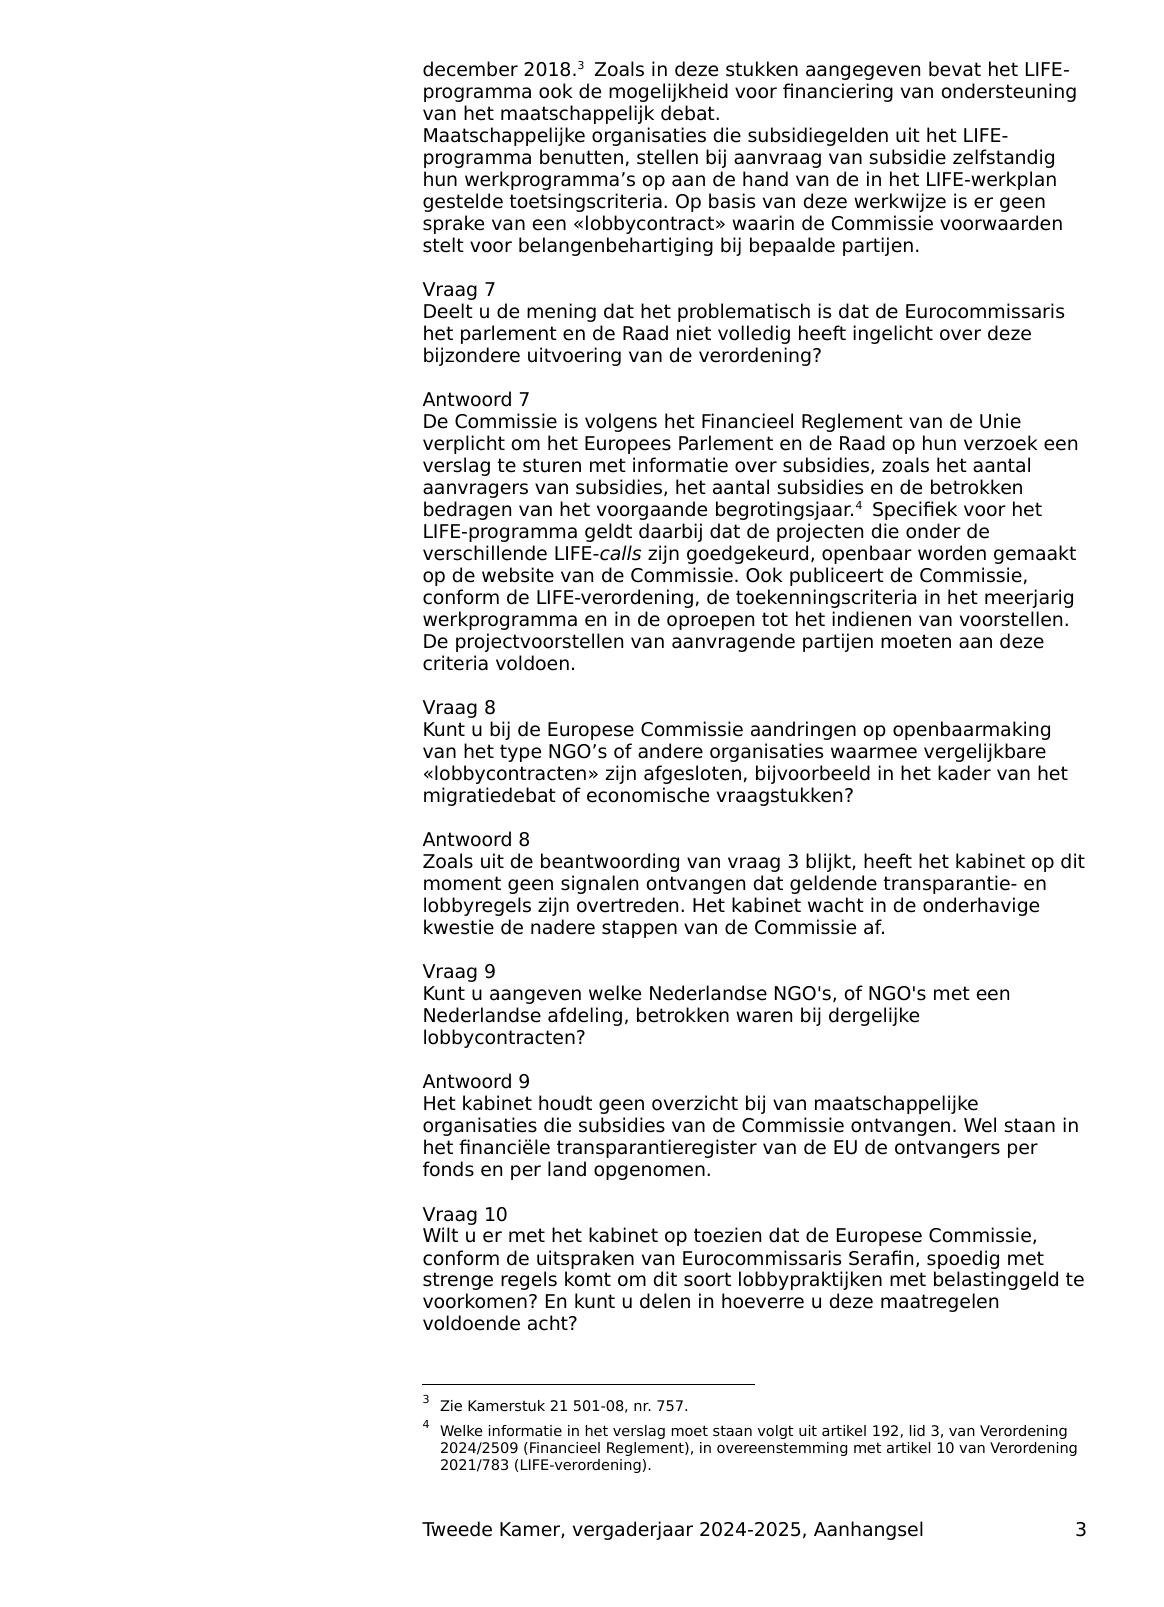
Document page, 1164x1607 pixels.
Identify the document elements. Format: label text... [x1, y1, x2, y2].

text Vraag 7 [422, 279, 1087, 301]
text Zoals uit de beantwoording van vraag 3 blijkt, heeft het kabinet op dit moment geen signalen ontvangen dat geldende transparantie- en lobbyregels zijn overtreden. Het kabinet wacht in de onderhavige kwestie de nadere stappen van de Commissie af. [422, 851, 1087, 939]
text Kunt u bij de Europese Commissie aandringen op openbaarmaking van het type NGO’s of andere organisaties waarmee vergelijkbare «lobbycontracten» zijn afgesloten, bijvoorbeeld in het kader van het migratiedebat of economische vraagstukken? [422, 719, 1087, 807]
text Antwoord 8 [422, 829, 1087, 851]
text december 2018. Zoals in deze stukken aangegeven bevat het LIFE-programma ook de mogelijkheid voor financiering van ondersteuning van het maatschappelijk debat. [422, 59, 1087, 125]
text Vraag 10 [422, 1203, 1087, 1225]
text Vraag 9 [422, 961, 1087, 983]
text Vraag 8 [422, 697, 1087, 719]
text De Commissie is volgens het Financieel Reglement van de Unie verplicht om het Europees Parlement en de Raad op hun verzoek een verslag te sturen met informatie over subsidies, zoals het aantal aanvragers van subsidies, het aantal subsidies en de betrokken bedragen van het voorgaande begrotingsjaar. Specifiek voor het LIFE-programma geldt daarbij dat de projecten die onder de verschillende LIFE-calls zijn goedgekeurd, openbaar worden gemaakt op de website van de Commissie. Ook publiceert de Commissie, conform de LIFE-verordening, de toekenningscriteria in het meerjarig werkprogramma en in de oproepen tot het indienen van voorstellen. De projectvoorstellen van aanvragende partijen moeten aan deze criteria voldoen. [422, 411, 1087, 675]
text Kunt u aangeven welke Nederlandse NGO's, of NGO's met een Nederlandse afdeling, betrokken waren bij dergelijke lobbycontracten? [422, 983, 1087, 1049]
text Wilt u er met het kabinet op toezien dat de Europese Commissie, conform de uitspraken van Eurocommissaris Serafin, spoedig met strenge regels komt om dit soort lobbypraktijken met belastinggeld te voorkomen? En kunt u delen in hoeverre u deze maatregelen voldoende acht? [422, 1225, 1087, 1335]
text Deelt u de mening dat het problematisch is dat de Eurocommissaris het parlement en de Raad niet volledig heeft ingelicht over deze bijzondere uitvoering van de verordening? [422, 301, 1087, 367]
text Zie Kamerstuk 21 501-08, nr. 757. [422, 1393, 1087, 1416]
text Antwoord 7 [422, 389, 1087, 411]
text Maatschappelijke organisaties die subsidiegelden uit het LIFE-programma benutten, stellen bij aanvraag van subsidie zelfstandig hun werkprogramma’s op aan de hand van de in het LIFE-werkplan gestelde toetsingscriteria. Op basis van deze werkwijze is er geen sprake van een «lobbycontract» waarin de Commissie voorwaarden stelt voor belangenbehartiging bij bepaalde partijen. [422, 125, 1087, 257]
text Welke informatie in het verslag moet staan volgt uit artikel 192, lid 3, van Verordening 2024/2509 (Financieel Reglement), in overeenstemming met artikel 10 van Verordening 2021/783 (LIFE-verordening). [422, 1418, 1087, 1474]
text Antwoord 9 [422, 1071, 1087, 1093]
text Het kabinet houdt geen overzicht bij van maatschappelijke organisaties die subsidies van de Commissie ontvangen. Wel staan in het financiële transparantieregister van de EU de ontvangers per fonds en per land opgenomen. [422, 1093, 1087, 1181]
